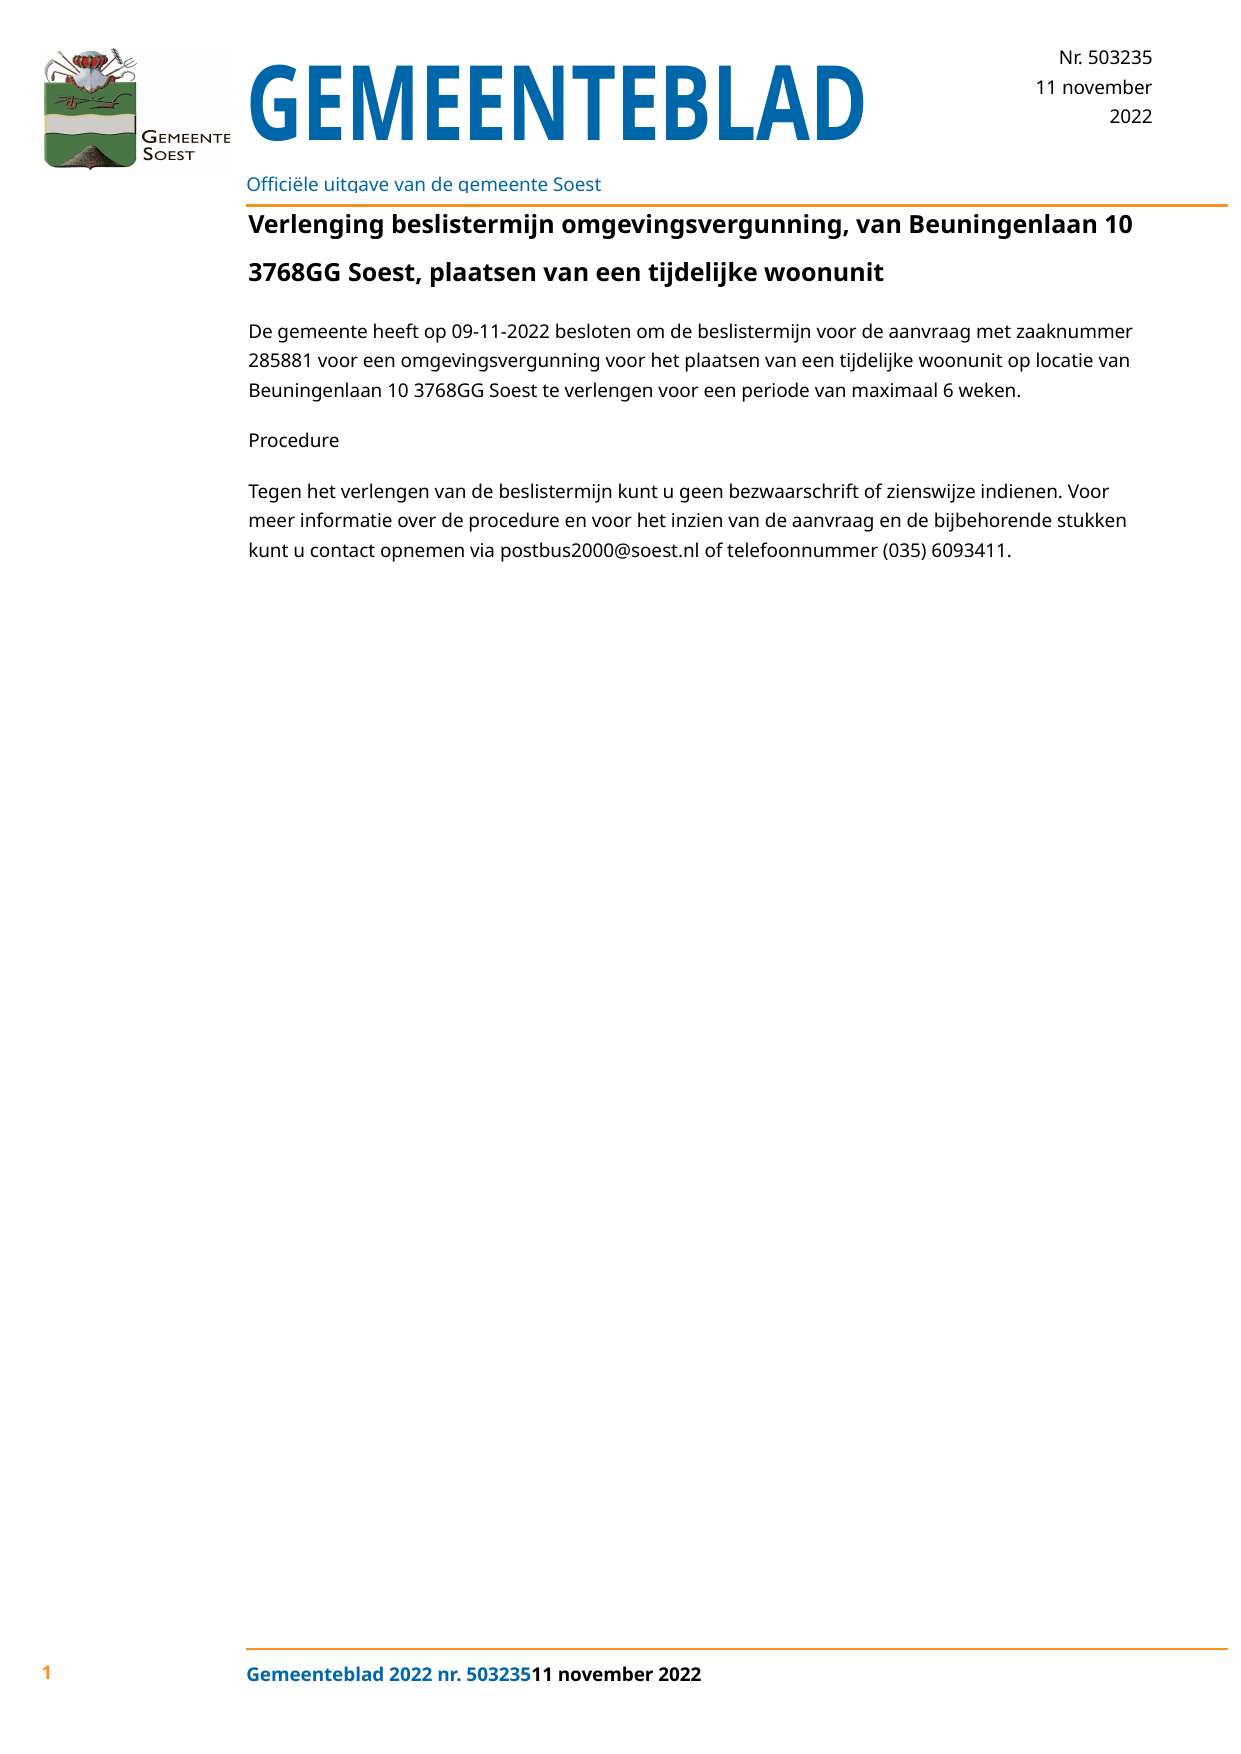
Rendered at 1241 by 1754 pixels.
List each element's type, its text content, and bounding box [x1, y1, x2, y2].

text Verlenging beslistermijn omgevingsvergunning, van Beuningenlaan 10 3768GG Soest, plaatsen van een tijdelijke woonunit [248, 207, 1152, 288]
text De gemeente heeft op 09-11-2022 besloten om de beslistermijn voor de aanvraag met zaaknummer 285881 voor een omgevingsvergunning voor het plaatsen van een tijdelijke woonunit op locatie van Beuningenlaan 10 3768GG Soest te verlengen voor een periode van maximaal 6 weken. [248, 318, 1152, 403]
picture [41, 47, 231, 172]
text Procedure [248, 427, 1152, 453]
text Tegen het verlengen van de beslistermijn kunt u geen bezwaarschrift of zienswijze indienen. Voor meer informatie over de procedure en voor het inzien van de aanvraag en de bijbehorende stukken kunt u contact opnemen via postbus2000@soest.nl of telefoonnummer (035) 6093411. [248, 478, 1152, 563]
